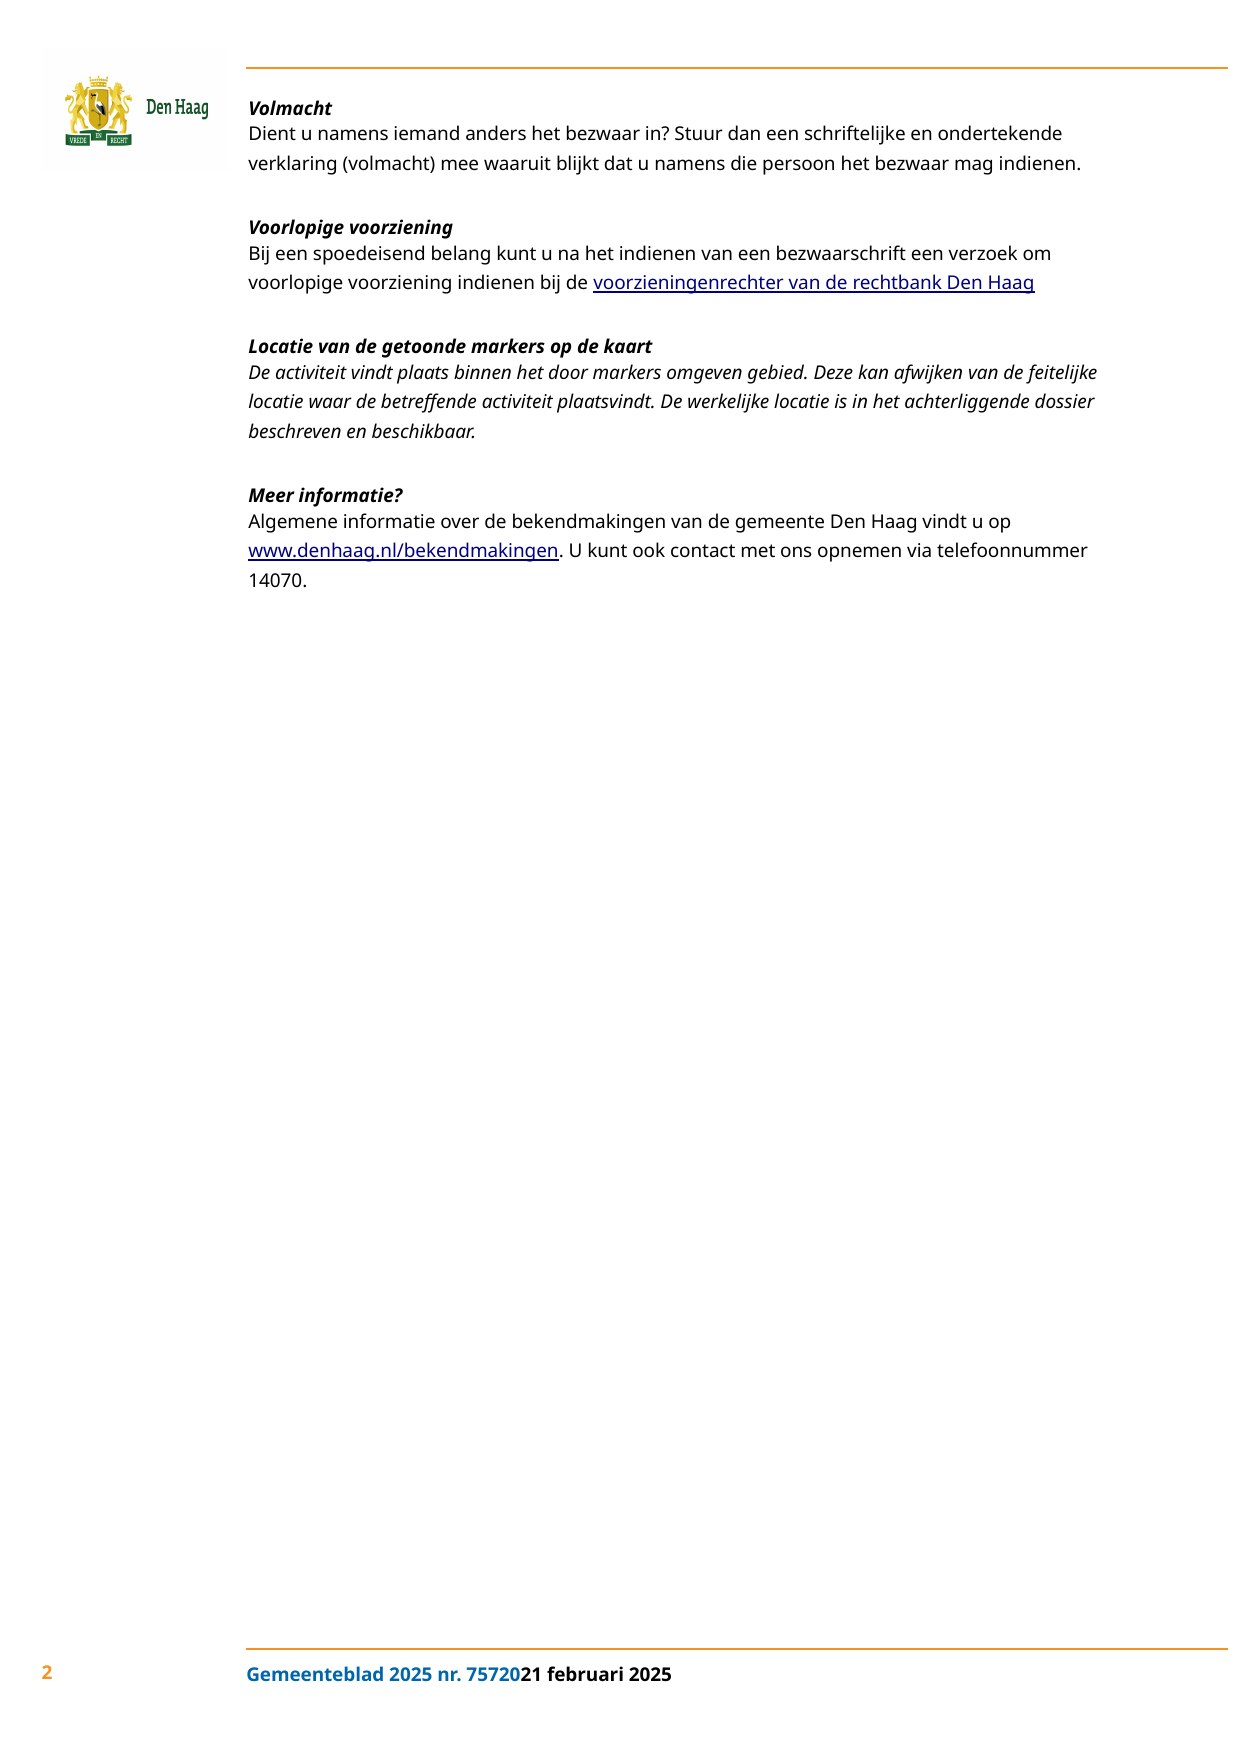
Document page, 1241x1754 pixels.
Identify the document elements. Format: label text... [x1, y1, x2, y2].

text Volmacht [248, 95, 1152, 121]
text Bij een spoedeisend belang kunt u na het indienen van een bezwaarschrift een verzoek om voorlopige voorziening indienen bij de voorzieningenrechter van de rechtbank Den Haag [248, 240, 1152, 295]
text Locatie van de getoonde markers op de kaart [248, 333, 1152, 359]
picture [41, 47, 231, 172]
text De activiteit vindt plaats binnen het door markers omgeven gebied. Deze kan afwijken van de feitelijke locatie waar de betreffende activiteit plaatsvindt. De werkelijke locatie is in het achterliggende dossier beschreven en beschikbaar. [248, 359, 1152, 444]
text Meer informatie? [248, 482, 1152, 508]
text Algemene informatie over de bekendmakingen van de gemeente Den Haag vindt u op www.denhaag.nl/bekendmakingen. U kunt ook contact met ons opnemen via telefoonnummer 14070. [248, 508, 1152, 593]
text Voorlopige voorziening [248, 214, 1152, 240]
text Dient u namens iemand anders het bezwaar in? Stuur dan een schriftelijke en ondertekende verklaring (volmacht) mee waaruit blijkt dat u namens die persoon het bezwaar mag indienen. [248, 121, 1152, 176]
